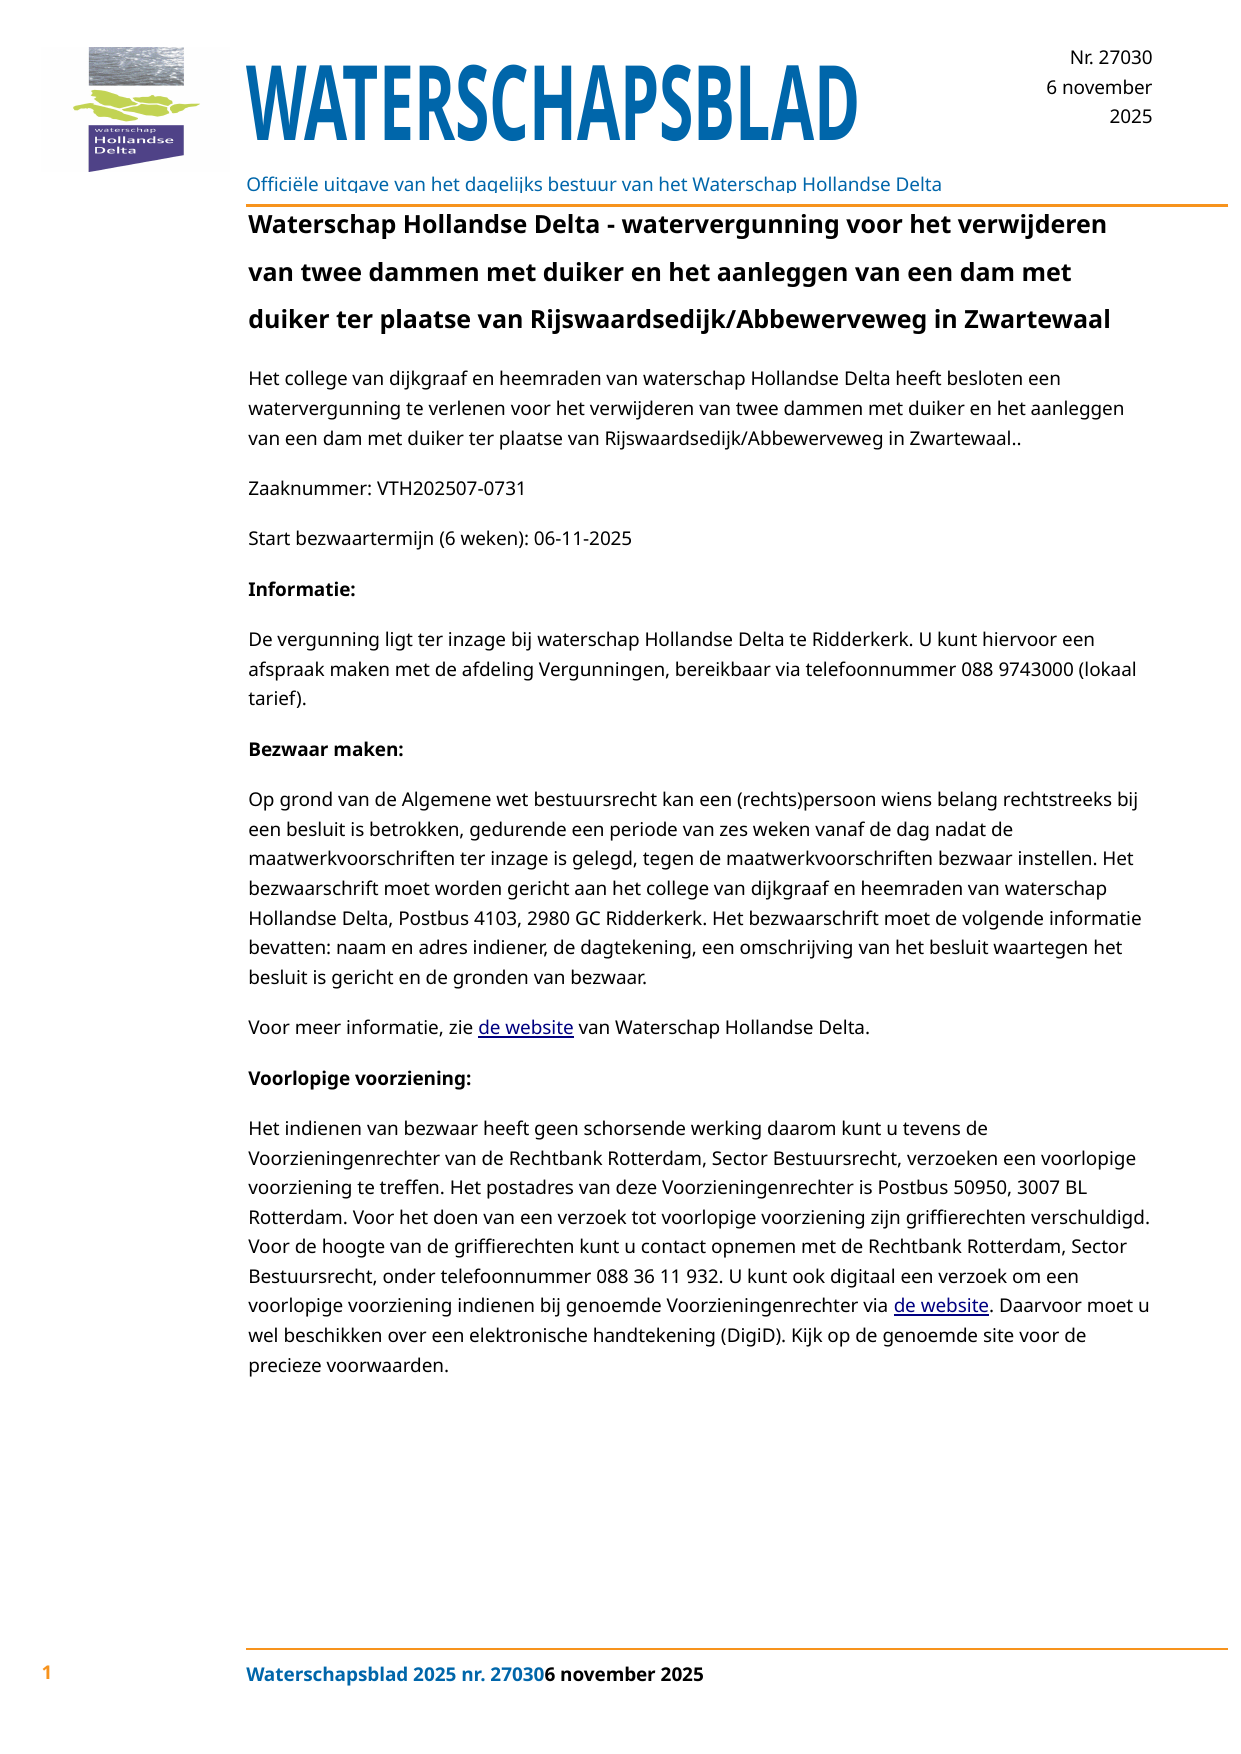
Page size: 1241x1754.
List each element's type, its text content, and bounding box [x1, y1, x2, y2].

text Bezwaar maken: [248, 736, 1152, 762]
text Start bezwaartermijn (6 weken): 06-11-2025 [248, 526, 1152, 551]
text De vergunning ligt ter inzage bij waterschap Hollandse Delta te Ridderkerk. U kunt hiervoor een afspraak maken met de afdeling Vergunningen, bereikbaar via telefoonnummer 088 9743000 (lokaal tarief). [248, 626, 1152, 711]
text Voorlopige voorziening: [248, 1065, 1152, 1090]
text Op grond van de Algemene wet bestuursrecht kan een (rechts)persoon wiens belang rechtstreeks bij een besluit is betrokken, gedurende een periode van zes weken vanaf de dag nadat de maatwerkvoorschriften ter inzage is gelegd, tegen de maatwerkvoorschriften bezwaar instellen. Het bezwaarschrift moet worden gericht aan het college van dijkgraaf en heemraden van waterschap Hollandse Delta, Postbus 4103, 2980 GC Ridderkerk. Het bezwaarschrift moet de volgende informatie bevatten: naam en adres indiener, de dagtekening, een omschrijving van het besluit waartegen het besluit is gericht en de gronden van bezwaar. [248, 786, 1152, 989]
text Informatie: [248, 576, 1152, 602]
text Voor meer informatie, zie de website van Waterschap Hollandse Delta. [248, 1014, 1152, 1040]
text Zaaknummer: VTH202507-0731 [248, 475, 1152, 501]
picture [41, 47, 231, 172]
text Waterschap Hollandse Delta - watervergunning voor het verwijderen van twee dammen met duiker en het aanleggen van een dam met duiker ter plaatse van Rijswaardsedijk/Abbewerveweg in Zwartewaal [248, 207, 1152, 336]
text Het indienen van bezwaar heeft geen schorsende werking daarom kunt u tevens de Voorzieningenrechter van de Rechtbank Rotterdam, Sector Bestuursrecht, verzoeken een voorlopige voorziening te treffen. Het postadres van deze Voorzieningenrechter is Postbus 50950, 3007 BL Rotterdam. Voor het doen van een verzoek tot voorlopige voorziening zijn griffierechten verschuldigd. Voor de hoogte van de griffierechten kunt u contact opnemen met de Rechtbank Rotterdam, Sector Bestuursrecht, onder telefoonnummer 088 36 11 932. U kunt ook digitaal een verzoek om een voorlopige voorziening indienen bij genoemde Voorzieningenrechter via de website. Daarvoor moet u wel beschikken over een elektronische handtekening (DigiD). Kijk op de genoemde site voor de precieze voorwaarden. [248, 1115, 1152, 1377]
text Het college van dijkgraaf en heemraden van waterschap Hollandse Delta heeft besloten een watervergunning te verlenen voor het verwijderen van twee dammen met duiker en het aanleggen van een dam met duiker ter plaatse van Rijswaardsedijk/Abbewerveweg in Zwartewaal.. [248, 366, 1152, 450]
